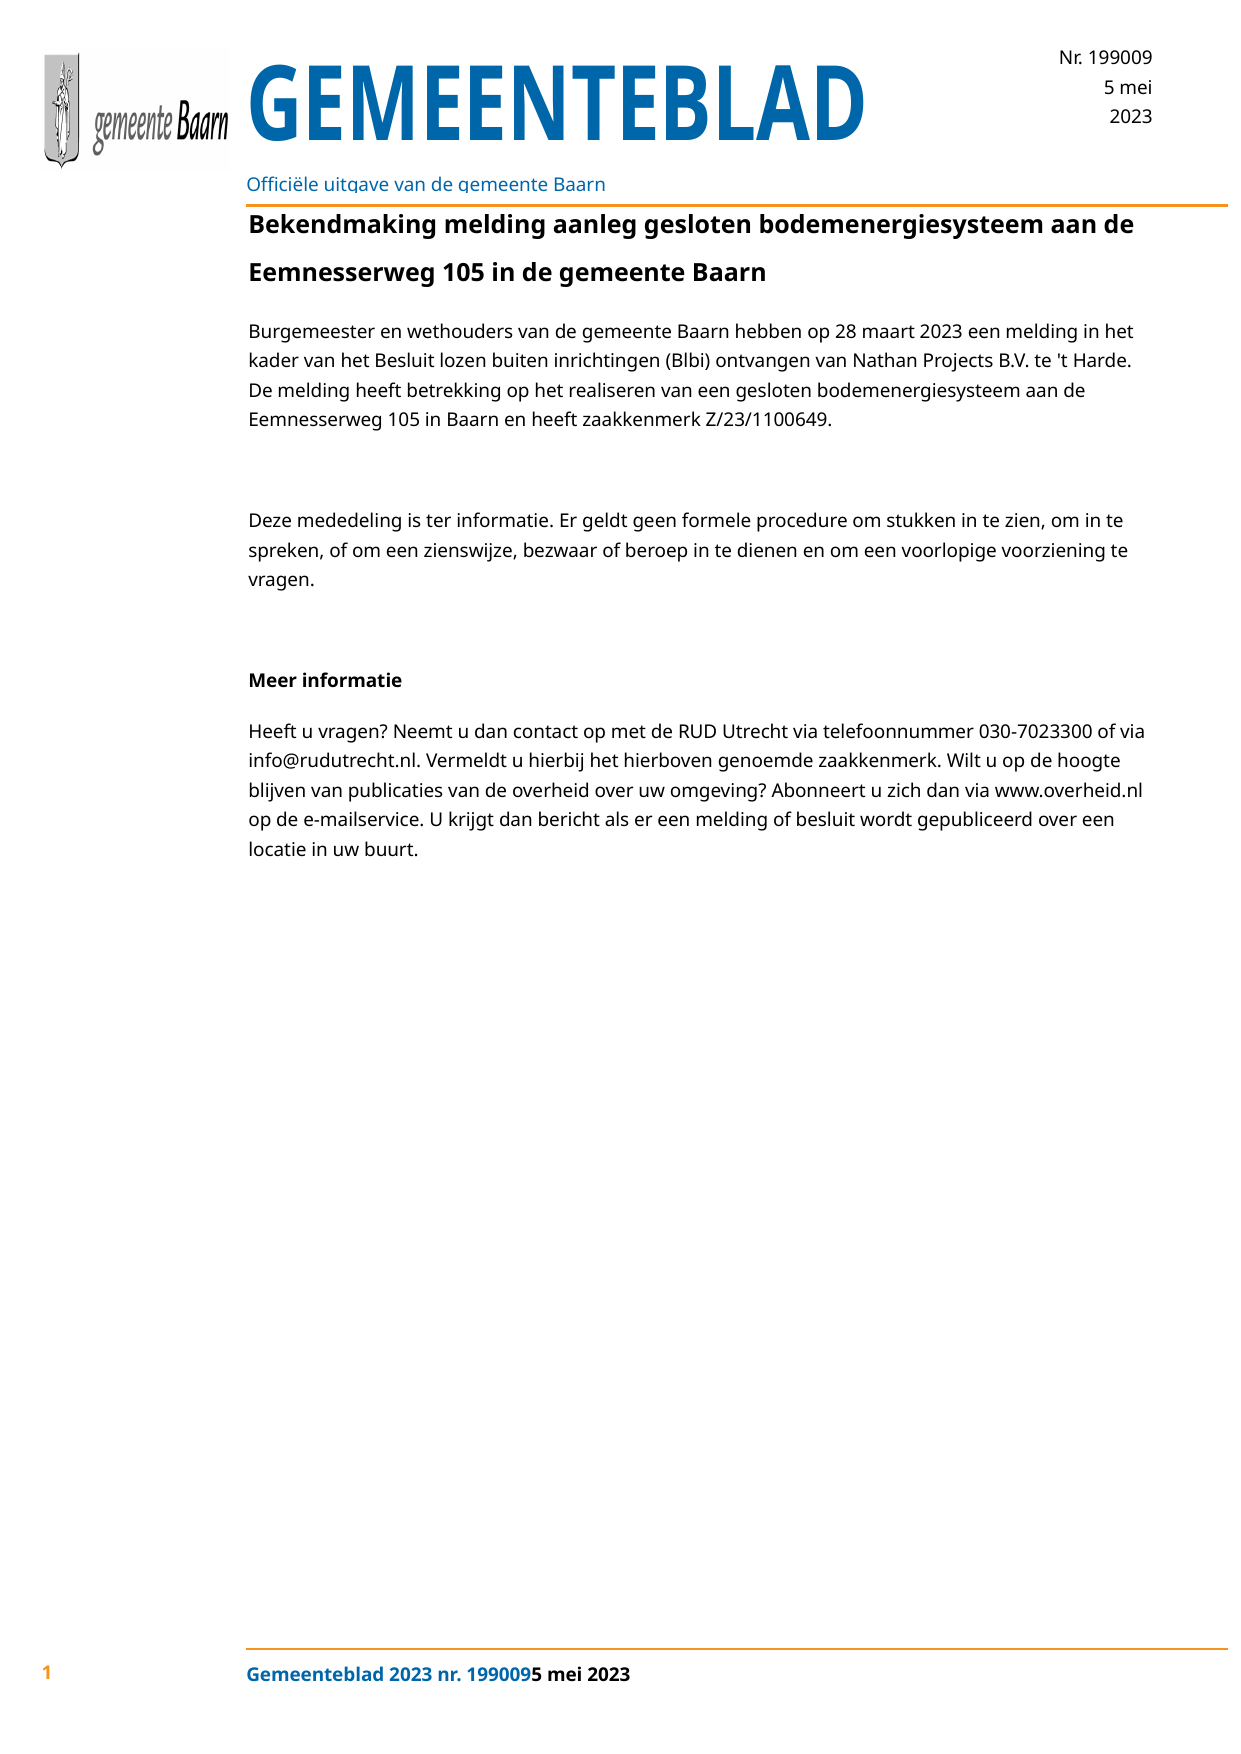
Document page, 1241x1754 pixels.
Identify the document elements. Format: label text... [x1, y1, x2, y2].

text Bekendmaking melding aanleg gesloten bodemenergiesysteem aan de Eemnesserweg 105 in de gemeente Baarn [248, 207, 1152, 288]
text Deze mededeling is ter informatie. Er geldt geen formele procedure om stukken in te zien, om in te spreken, of om een zienswijze, bezwaar of beroep in te dienen en om een voorlopige voorziening te vragen. [248, 507, 1152, 592]
text Meer informatie [248, 667, 1152, 693]
picture [41, 47, 231, 172]
text Burgemeester en wethouders van de gemeente Baarn hebben op 28 maart 2023 een melding in het kader van het Besluit lozen buiten inrichtingen (Blbi) ontvangen van Nathan Projects B.V. te 't Harde. De melding heeft betrekking op het realiseren van een gesloten bodemenergiesysteem aan de Eemnesserweg 105 in Baarn en heeft zaakkenmerk Z/23/1100649. [248, 318, 1152, 432]
text Heeft u vragen? Neemt u dan contact op met de RUD Utrecht via telefoonnummer 030-7023300 of via info@rudutrecht.nl. Vermeldt u hierbij het hierboven genoemde zaakkenmerk. Wilt u op de hoogte blijven van publicaties van de overheid over uw omgeving? Abonneert u zich dan via www.overheid.nl op de e-mailservice. U krijgt dan bericht als er een melding of besluit wordt gepubliceerd over een locatie in uw buurt. [248, 718, 1152, 862]
